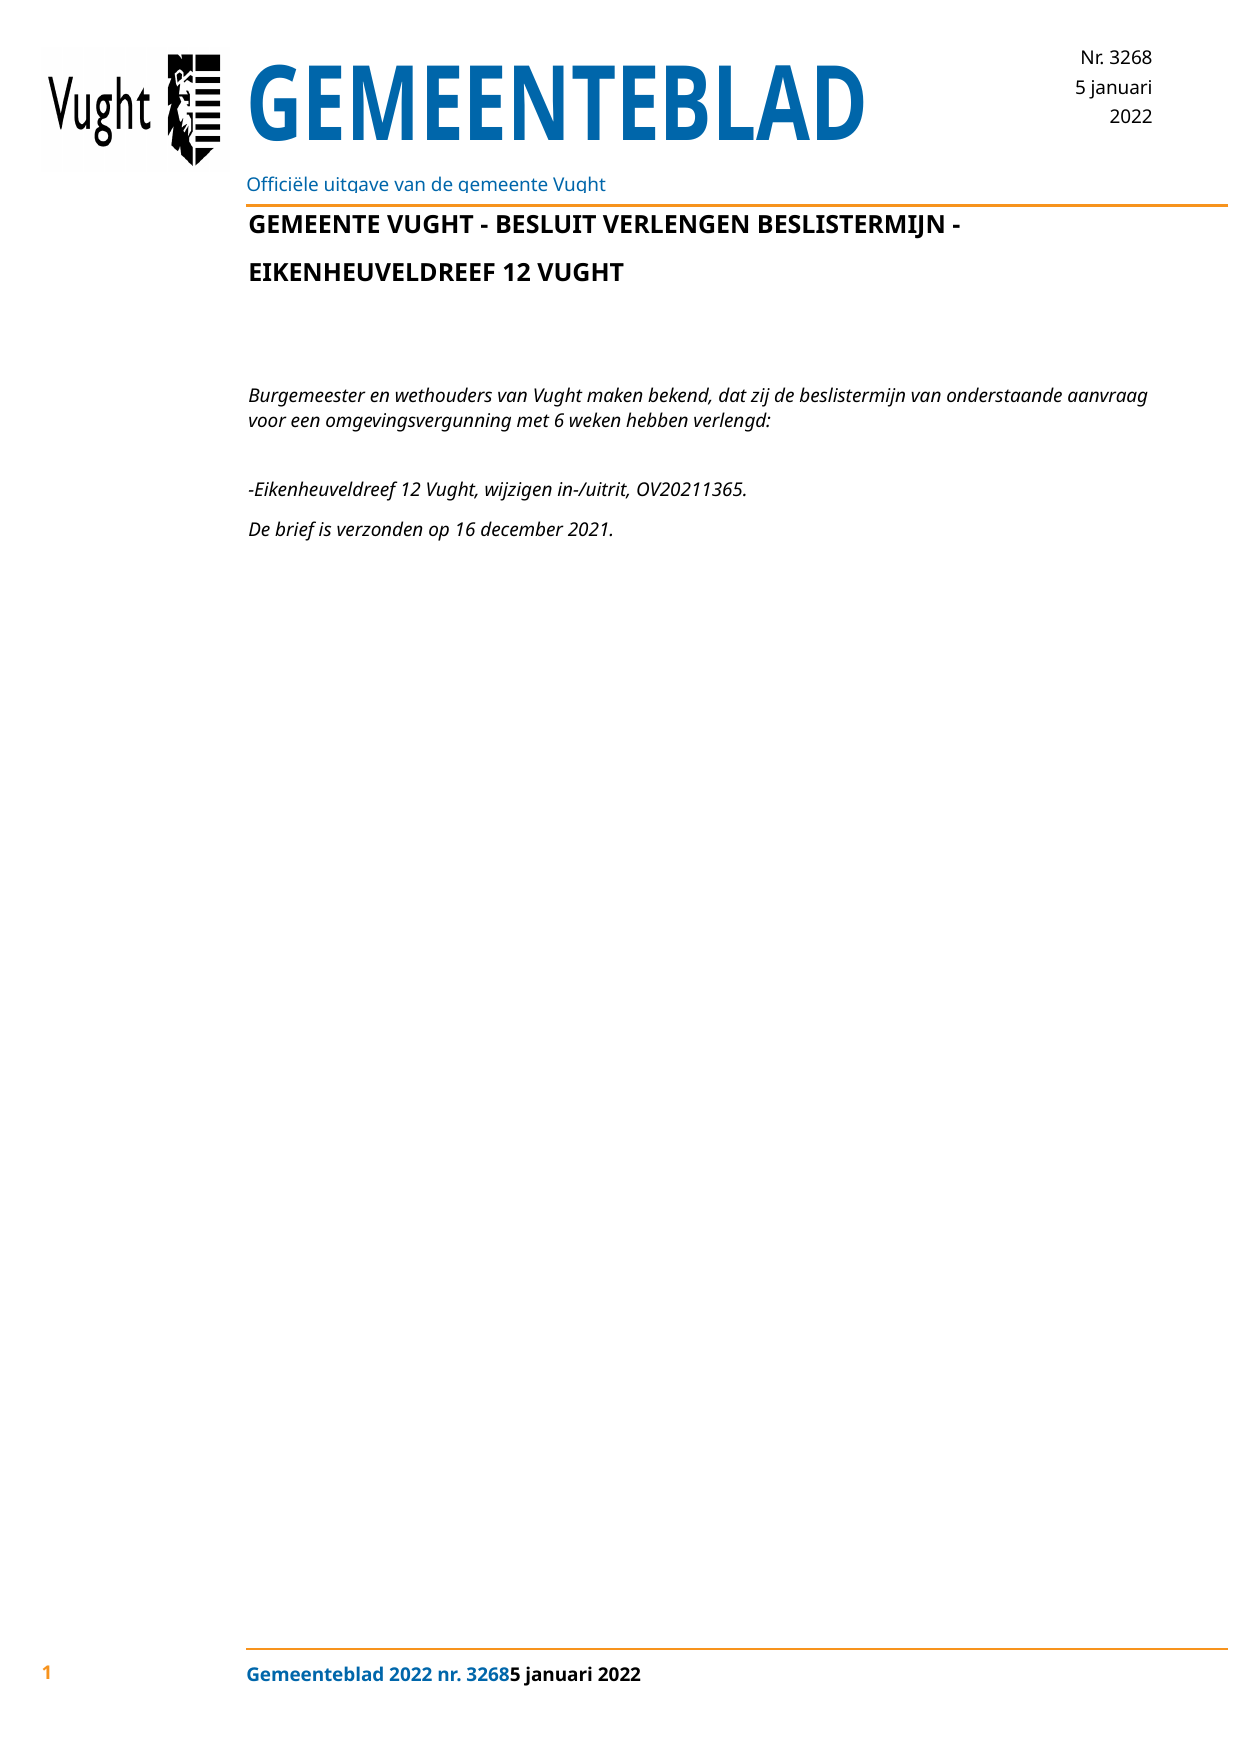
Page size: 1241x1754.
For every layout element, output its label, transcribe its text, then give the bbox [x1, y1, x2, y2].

picture [41, 47, 231, 172]
text -Eikenheuveldreef 12 Vught, wijzigen in-/uitrit, OV20211365. [248, 476, 1152, 502]
text GEMEENTE VUGHT - BESLUIT VERLENGEN BESLISTERMIJN - EIKENHEUVELDREEF 12 VUGHT [248, 207, 1152, 288]
text De brief is verzonden op 16 december 2021. [248, 516, 1152, 541]
text Burgemeester en wethouders van Vught maken bekend, dat zij de beslistermijn van onderstaande aanvraag voor een omgevingsvergunning met 6 weken hebben verlengd: [248, 382, 1152, 433]
